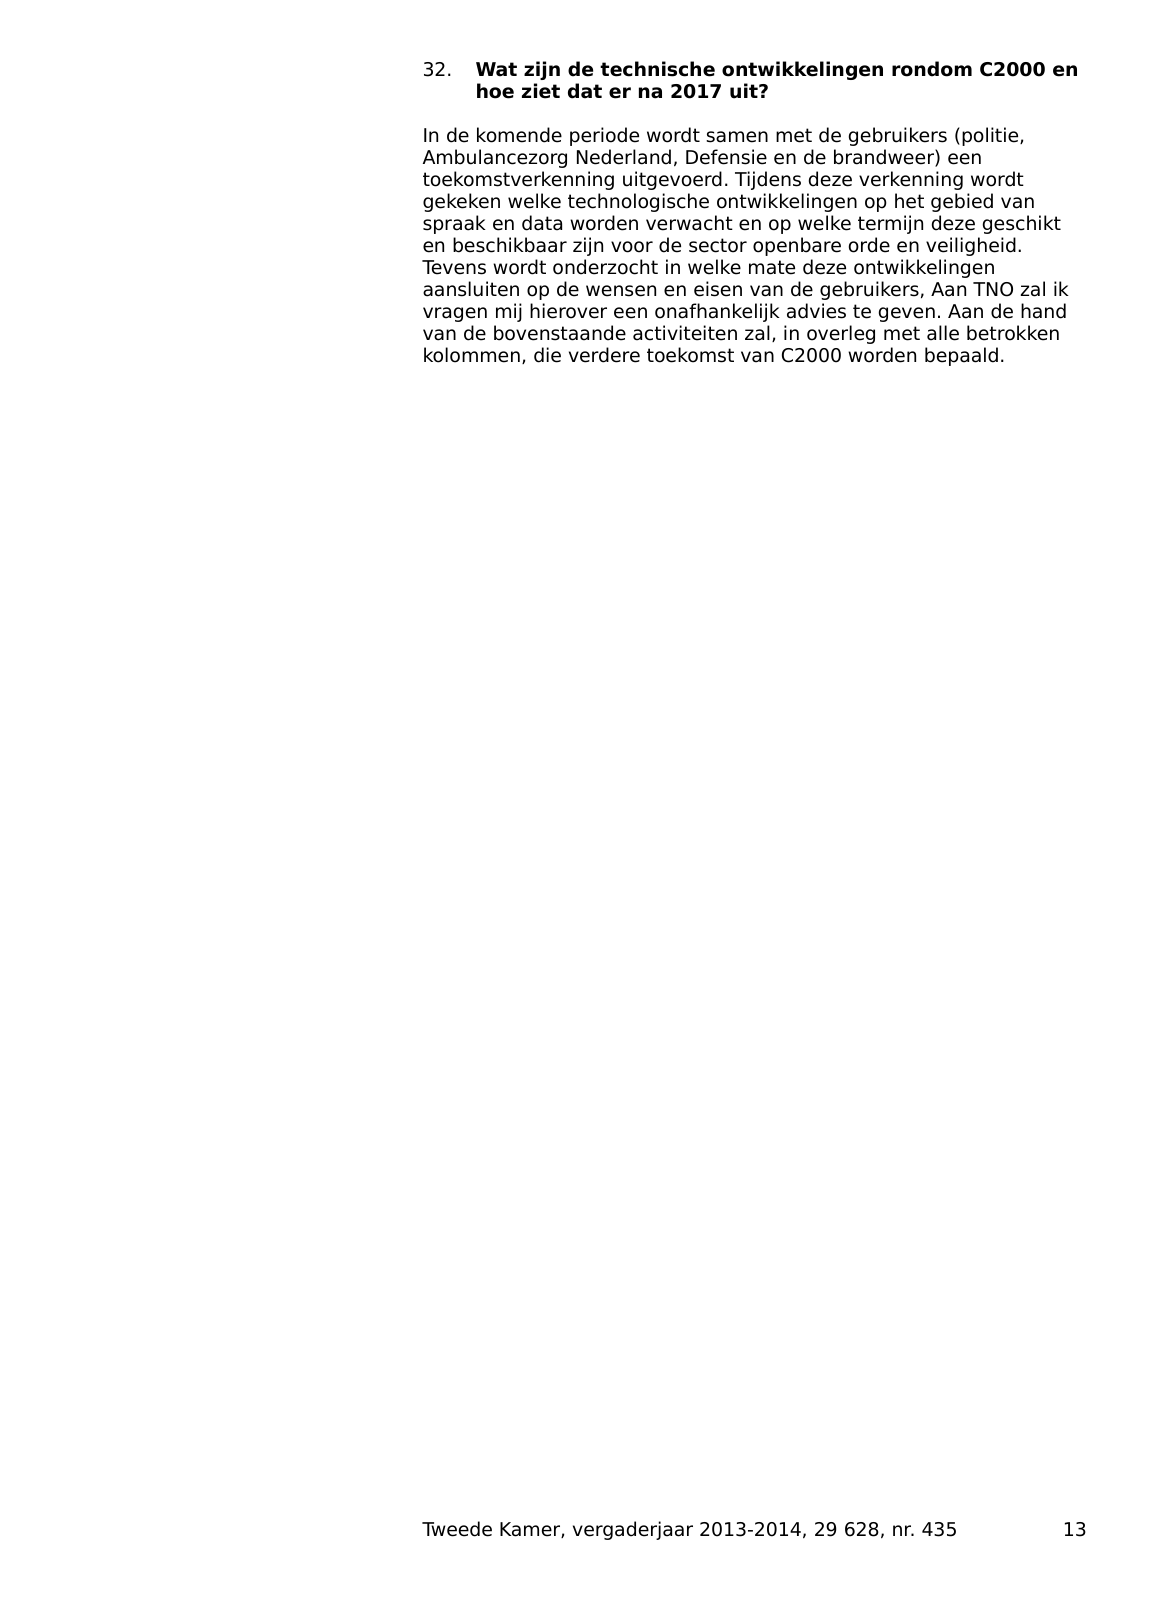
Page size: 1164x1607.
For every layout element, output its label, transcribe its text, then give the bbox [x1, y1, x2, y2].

text 32. Wat zijn de technische ontwikkelingen rondom C2000 en hoe ziet dat er na 2017 uit? [422, 59, 1087, 103]
text In de komende periode wordt samen met de gebruikers (politie, Ambulancezorg Nederland, Defensie en de brandweer) een toekomstverkenning uitgevoerd. Tijdens deze verkenning wordt gekeken welke technologische ontwikkelingen op het gebied van spraak en data worden verwacht en op welke termijn deze geschikt en beschikbaar zijn voor de sector openbare orde en veiligheid. Tevens wordt onderzocht in welke mate deze ontwikkelingen aansluiten op de wensen en eisen van de gebruikers, Aan TNO zal ik vragen mij hierover een onafhankelijk advies te geven. Aan de hand van de bovenstaande activiteiten zal, in overleg met alle betrokken kolommen, die verdere toekomst van C2000 worden bepaald. [422, 125, 1087, 367]
